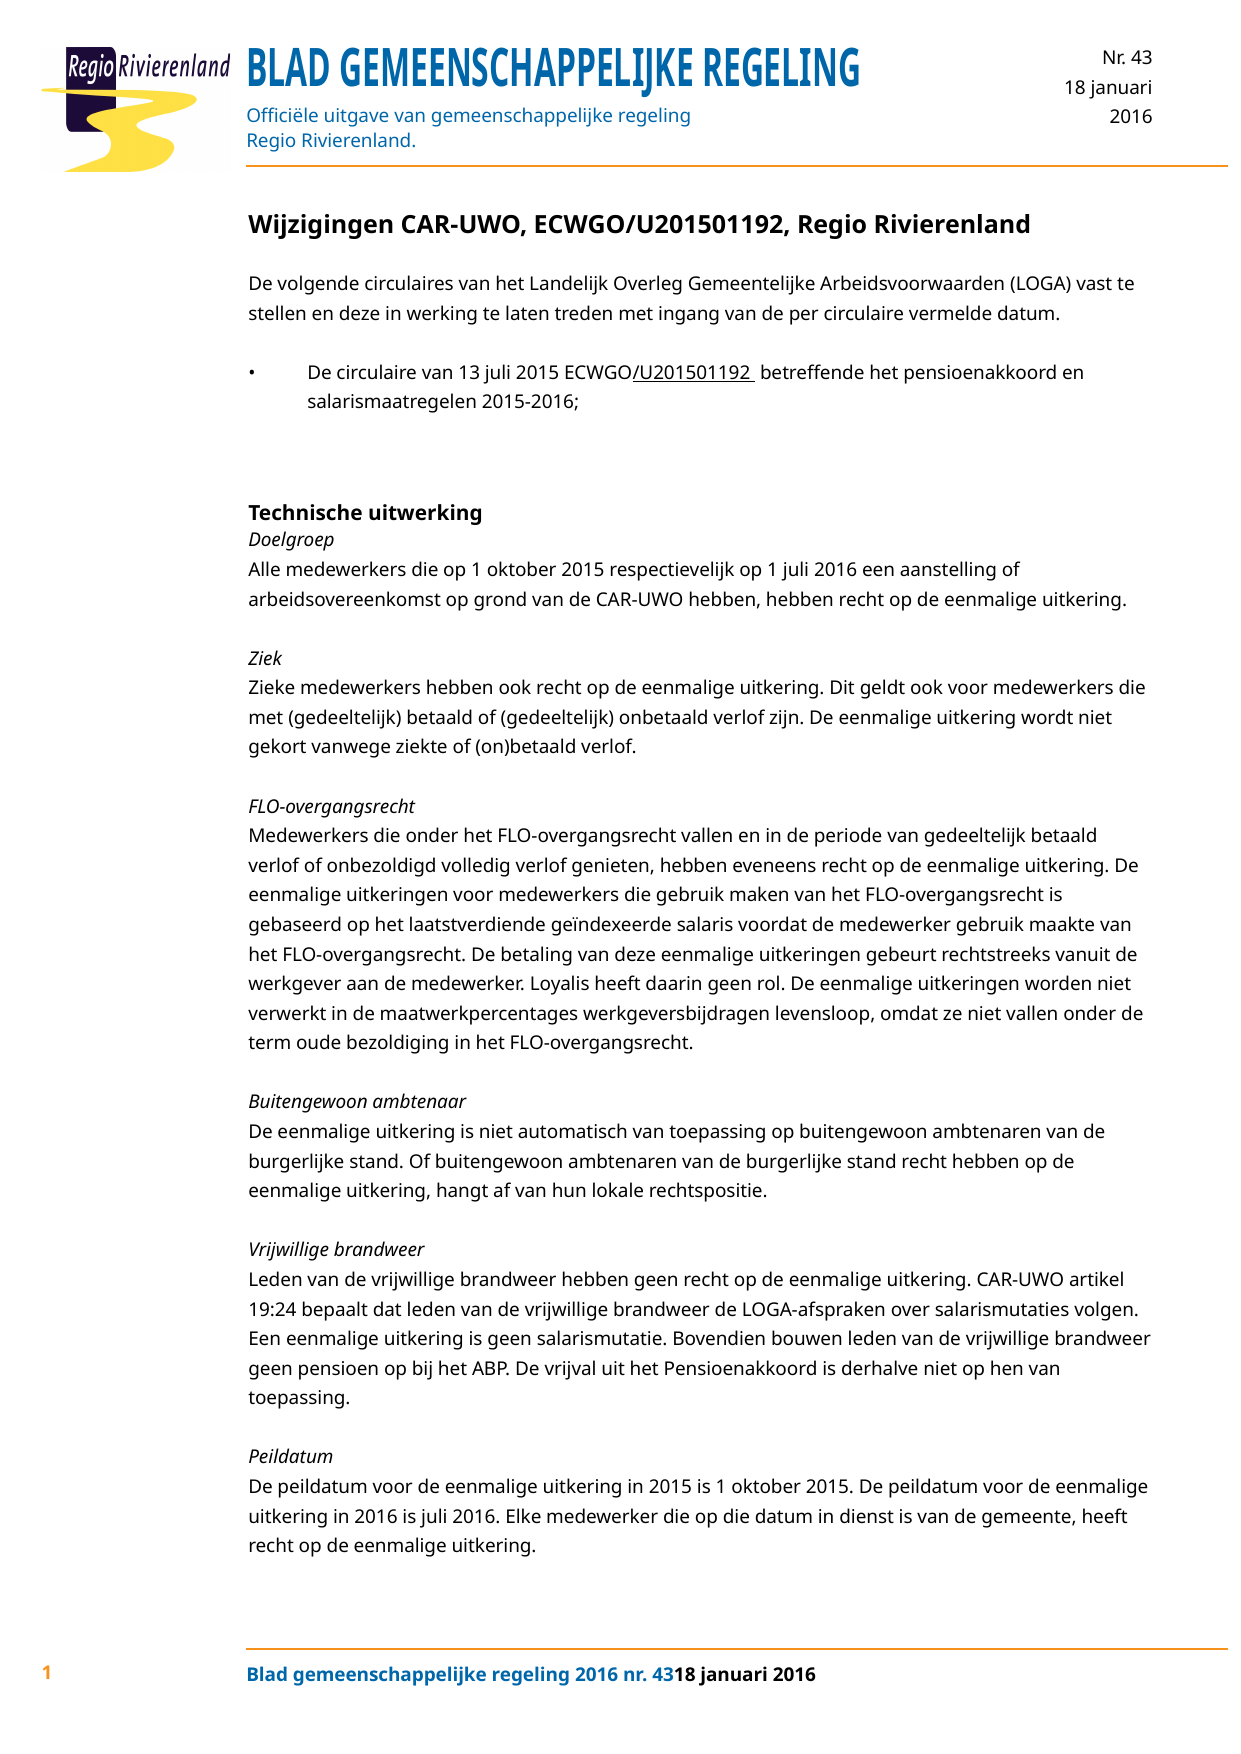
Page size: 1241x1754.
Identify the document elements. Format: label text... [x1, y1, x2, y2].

text Ziek [248, 645, 1152, 671]
text FLO-overgangsrecht [248, 793, 1152, 819]
text De peildatum voor de eenmalige uitkering in 2015 is 1 oktober 2015. De peildatum voor de eenmalige uitkering in 2016 is juli 2016. Elke medewerker die op die datum in dienst is van de gemeente, heeft recht op de eenmalige uitkering. [248, 1473, 1152, 1558]
text Medewerkers die onder het FLO-overgangsrecht vallen en in de periode van gedeeltelijk betaald verlof of onbezoldigd volledig verlof genieten, hebben eveneens recht op de eenmalige uitkering. De eenmalige uitkeringen voor medewerkers die gebruik maken van het FLO-overgangsrecht is gebaseerd op het laatstverdiende geïndexeerde salaris voordat de medewerker gebruik maakte van het FLO-overgangsrecht. De betaling van deze eenmalige uitkeringen gebeurt rechtstreeks vanuit de werkgever aan de medewerker. Loyalis heeft daarin geen rol. De eenmalige uitkeringen worden niet verwerkt in de maatwerkpercentages werkgeversbijdragen levensloop, omdat ze niet vallen onder de term oude bezoldiging in het FLO-overgangsrecht. [248, 822, 1152, 1055]
text Zieke medewerkers hebben ook recht op de eenmalige uitkering. Dit geldt ook voor medewerkers die met (gedeeltelijk) betaald of (gedeeltelijk) onbetaald verlof zijn. De eenmalige uitkering wordt niet gekort vanwege ziekte of (on)betaald verlof. [248, 674, 1152, 759]
text Doelgroep [248, 527, 1152, 552]
text Leden van de vrijwillige brandweer hebben geen recht op de eenmalige uitkering. CAR-UWO artikel 19:24 bepaalt dat leden van de vrijwillige brandweer de LOGA-afspraken over salarismutaties volgen. Een eenmalige uitkering is geen salarismutatie. Bovendien bouwen leden van de vrijwillige brandweer geen pensioen op bij het ABP. De vrijval uit het Pensioenakkoord is derhalve niet op hen van toepassing. [248, 1266, 1152, 1410]
text De eenmalige uitkering is niet automatisch van toepassing op buitengewoon ambtenaren van de burgerlijke stand. Of buitengewoon ambtenaren van de burgerlijke stand recht hebben op de eenmalige uitkering, hangt af van hun lokale rechtspositie. [248, 1118, 1152, 1203]
text Wijzigingen CAR-UWO, ECWGO/U201501192, Regio Rivierenland [248, 207, 1152, 241]
text De volgende circulaires van het Landelijk Overleg Gemeentelijke Arbeidsvoorwaarden (LOGA) vast te stellen en deze in werking te laten treden met ingang van de per circulaire vermelde datum. [248, 270, 1152, 326]
text Alle medewerkers die op 1 oktober 2015 respectievelijk op 1 juli 2016 een aanstelling of arbeidsovereenkomst op grond van de CAR-UWO hebben, hebben recht op de eenmalige uitkering. [248, 556, 1152, 612]
text Buitengewoon ambtenaar [248, 1089, 1152, 1114]
picture [41, 47, 231, 172]
list De circulaire van 13 juli 2015 ECWGO/U201501192 betreffende het pensioenakkoord en salarismaatregelen 2015-2016; [248, 359, 1152, 414]
text Vrijwillige brandweer [248, 1237, 1152, 1262]
text Technische uitwerking [248, 498, 1152, 527]
text Peildatum [248, 1444, 1152, 1469]
